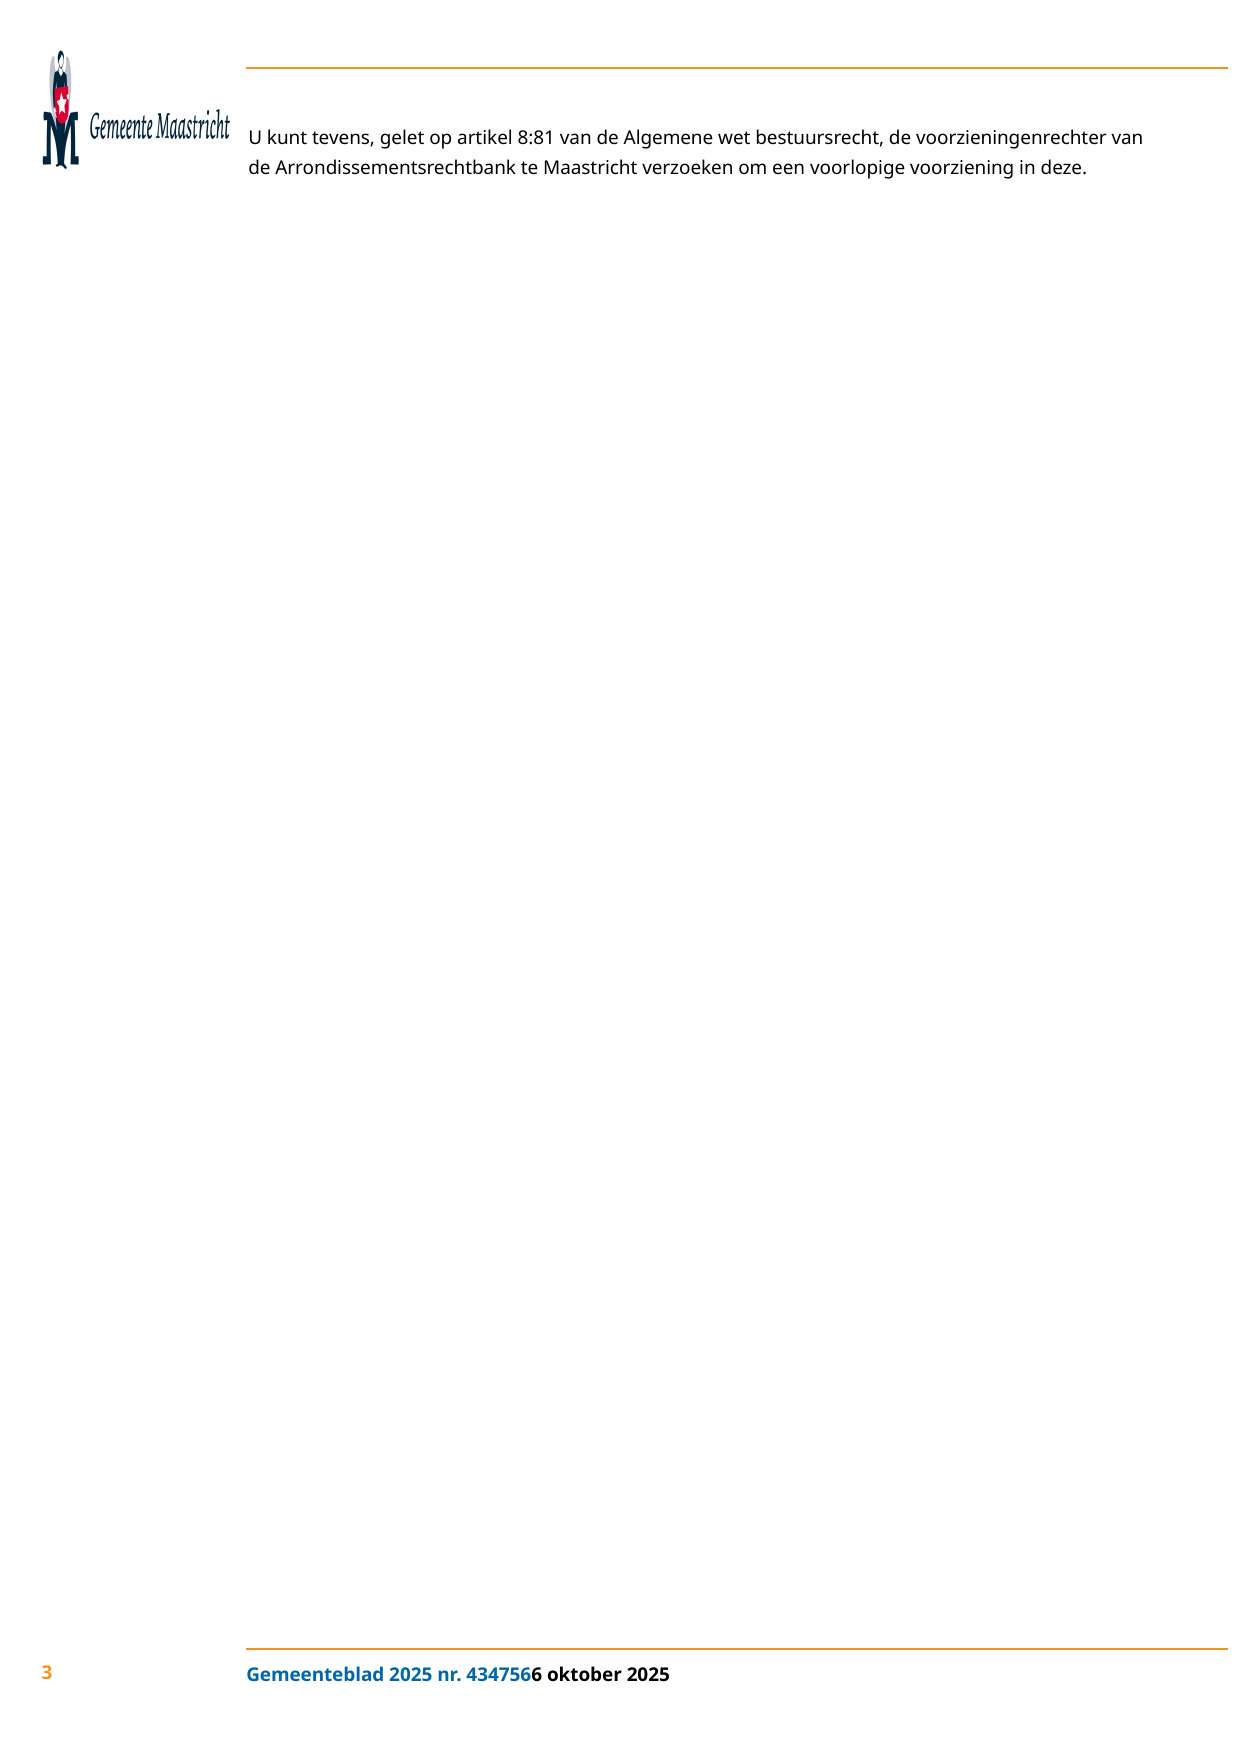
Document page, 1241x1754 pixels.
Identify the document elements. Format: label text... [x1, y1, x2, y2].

text U kunt tevens, gelet op artikel 8:81 van de Algemene wet bestuursrecht, de voorzieningenrechter van de Arrondissementsrechtbank te Maastricht verzoeken om een voorlopige voorziening in deze. [248, 124, 1152, 180]
picture [41, 47, 231, 172]
